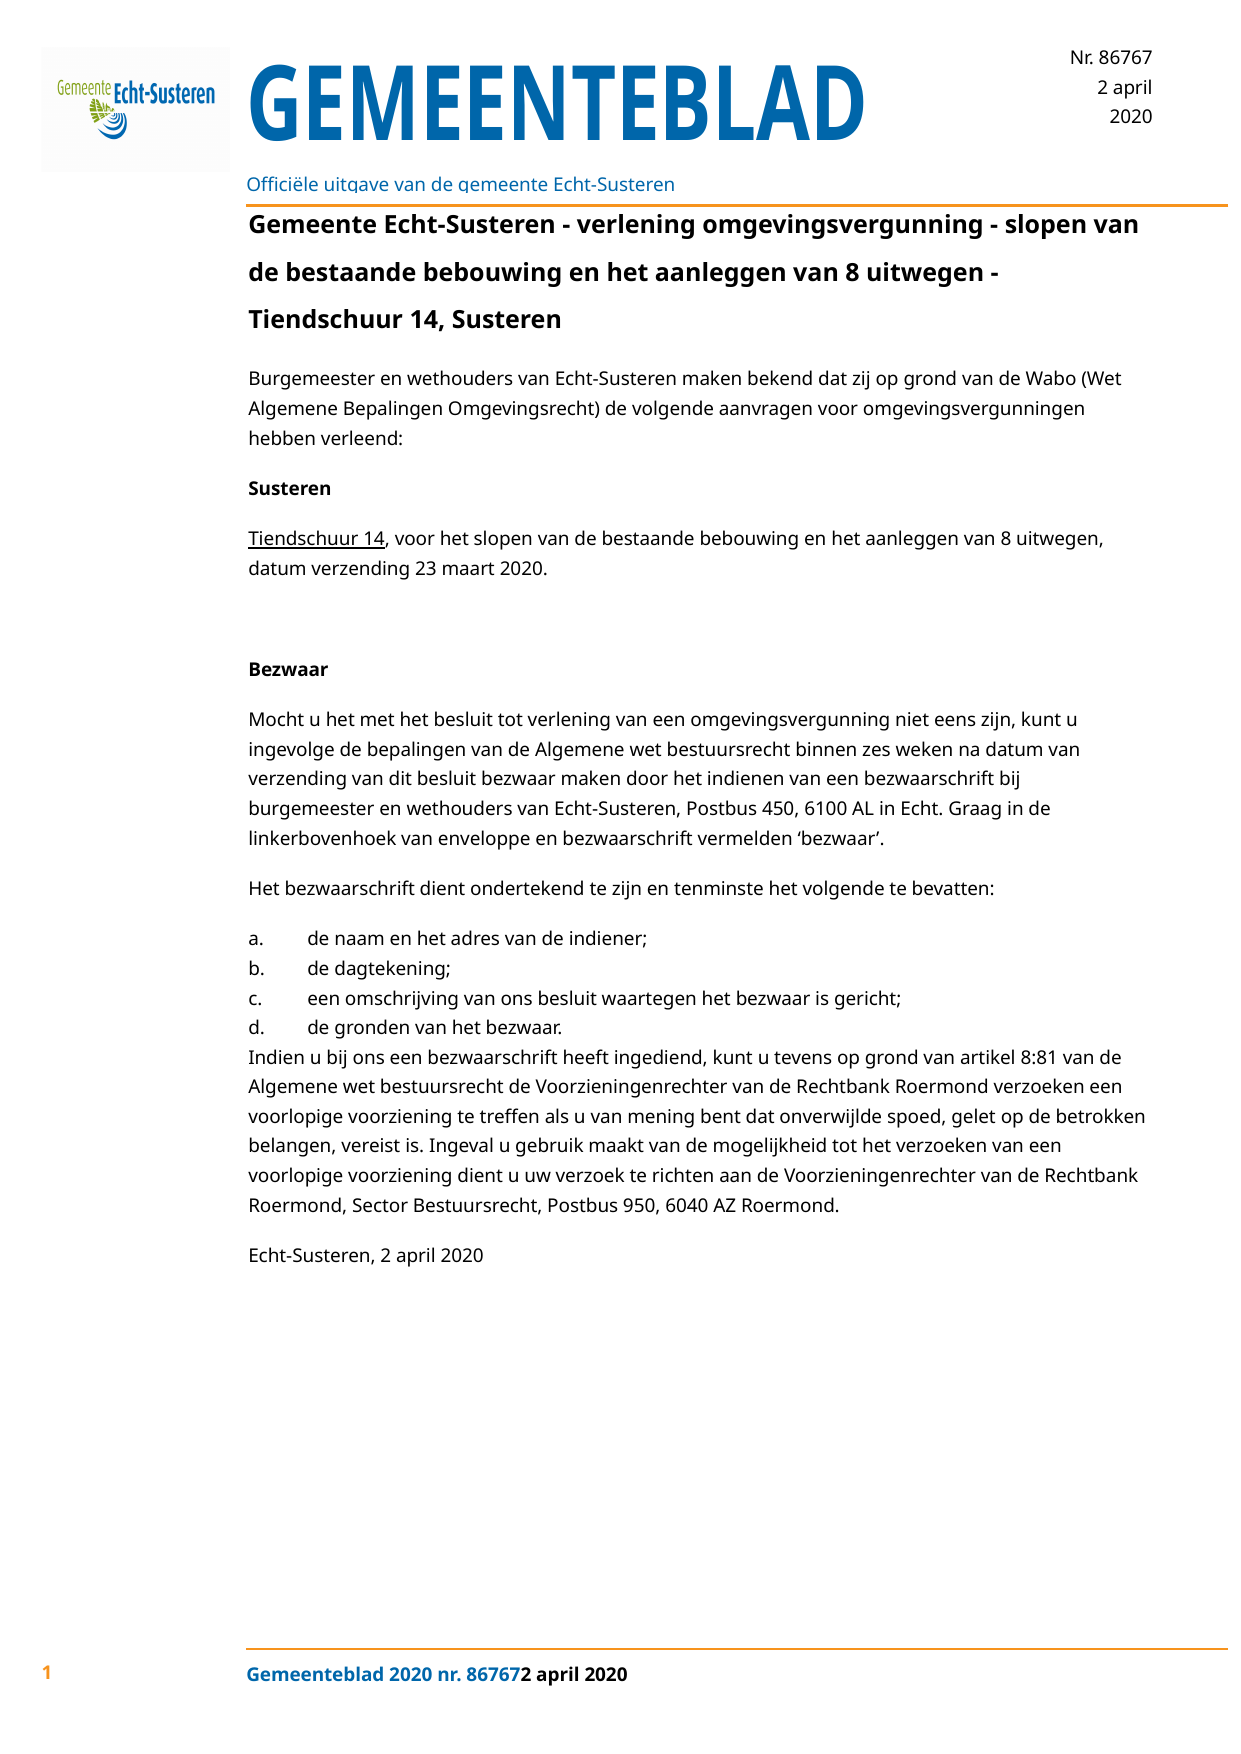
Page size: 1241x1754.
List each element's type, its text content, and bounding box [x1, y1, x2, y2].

text Indien u bij ons een bezwaarschrift heeft ingediend, kunt u tevens op grond van artikel 8:81 van de Algemene wet bestuursrecht de Voorzieningenrechter van de Rechtbank Roermond verzoeken een voorlopige voorziening te treffen als u van mening bent dat onverwijlde spoed, gelet op de betrokken belangen, vereist is. Ingeval u gebruik maakt van de mogelijkheid tot het verzoeken van een voorlopige voorziening dient u uw verzoek te richten aan de Voorzieningenrechter van de Rechtbank Roermond, Sector Bestuursrecht, Postbus 950, 6040 AZ Roermond. [248, 1044, 1152, 1217]
text Mocht u het met het besluit tot verlening van een omgevingsvergunning niet eens zijn, kunt u ingevolge de bepalingen van de Algemene wet bestuursrecht binnen zes weken na datum van verzending van dit besluit bezwaar maken door het indienen van een bezwaarschrift bij burgemeester en wethouders van Echt-Susteren, Postbus 450, 6100 AL in Echt. Graag in de linkerbovenhoek van enveloppe en bezwaarschrift vermelden ‘bezwaar’. [248, 706, 1152, 850]
list de dagtekening; [248, 955, 1152, 981]
text Bezwaar [248, 656, 1152, 682]
list de gronden van het bezwaar. [248, 1014, 1152, 1040]
text Het bezwaarschrift dient ondertekend te zijn en tenminste het volgende te bevatten: [248, 875, 1152, 901]
text Echt-Susteren, 2 april 2020 [248, 1242, 1152, 1268]
picture [41, 47, 231, 172]
text Susteren [248, 475, 1152, 501]
text Tiendschuur 14, voor het slopen van de bestaande bebouwing en het aanleggen van 8 uitwegen, datum verzending 23 maart 2020. [248, 526, 1152, 581]
list een omschrijving van ons besluit waartegen het bezwaar is gericht; [248, 985, 1152, 1010]
text Gemeente Echt-Susteren - verlening omgevingsvergunning - slopen van de bestaande bebouwing en het aanleggen van 8 uitwegen - Tiendschuur 14, Susteren [248, 207, 1152, 336]
list de naam en het adres van de indiener; [248, 926, 1152, 951]
text Burgemeester en wethouders van Echt-Susteren maken bekend dat zij op grond van de Wabo (Wet Algemene Bepalingen Omgevingsrecht) de volgende aanvragen voor omgevingsvergunningen hebben verleend: [248, 366, 1152, 450]
